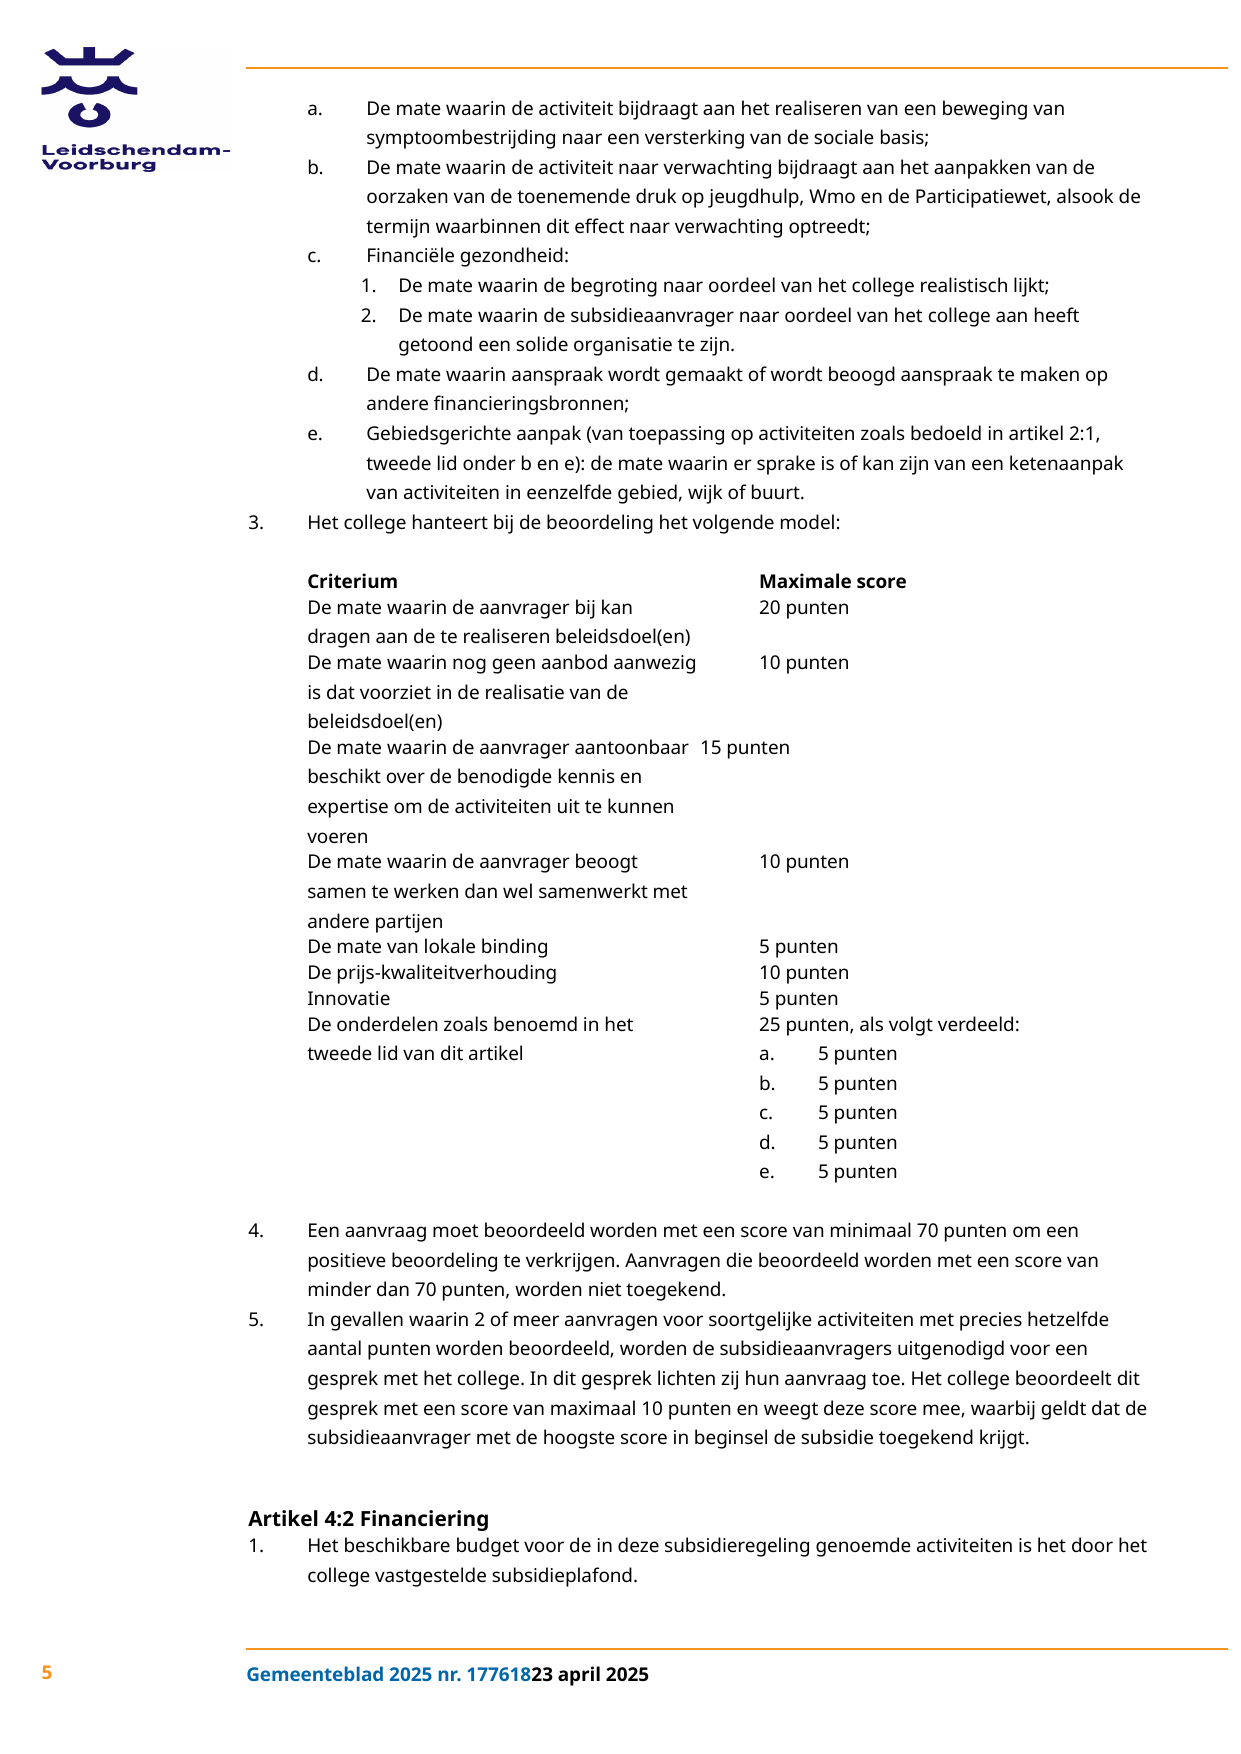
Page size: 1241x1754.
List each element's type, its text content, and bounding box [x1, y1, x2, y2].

list Het college hanteert bij de beoordeling het volgende model: [248, 509, 1152, 535]
list In gevallen waarin 2 of meer aanvragen voor soortgelijke activiteiten met precies hetzelfde aantal punten worden beoordeeld, worden de subsidieaanvragers uitgenodigd voor een gesprek met het college. In dit gesprek lichten zij hun aanvraag toe. Het college beoordeelt dit gesprek met een score van maximaal 10 punten en weegt deze score mee, waarbij geldt dat de subsidieaanvrager met de hoogste score in beginsel de subsidie toegekend krijgt. [248, 1306, 1152, 1450]
table_cell 15 punten [700, 734, 1152, 849]
table_cell De onderdelen zoals benoemd in het tweede lid van dit artikel [248, 1011, 700, 1184]
table_cell 20 punten [700, 594, 1152, 649]
table_cell De mate waarin de aanvrager bij kan dragen aan de te realiseren beleidsdoel(en) [248, 594, 700, 649]
list Gebiedsgerichte aanpak (van toepassing op activiteiten zoals bedoeld in artikel 2:1, tweede lid onder b en e): de mate waarin er sprake is of kan zijn van een ketenaanpak van activiteiten in eenzelfde gebied, wijk of buurt. [307, 420, 1152, 505]
table_header Maximale score [700, 568, 1152, 594]
list De mate waarin de activiteit naar verwachting bijdraagt aan het aanpakken van de oorzaken van de toenemende druk op jeugdhulp, Wmo en de Participatiewet, alsook de termijn waarbinnen dit effect naar verwachting optreedt; [307, 154, 1152, 239]
table_cell 25 punten, als volgt verdeeld: 5 punten 5 punten 5 punten 5 punten 5 punten [700, 1011, 1152, 1184]
text Artikel 4:2 Financiering [248, 1504, 1152, 1533]
list De mate waarin aanspraak wordt gemaakt of wordt beoogd aanspraak te maken op andere financieringsbronnen; [307, 361, 1152, 416]
table_cell De mate waarin nog geen aanbod aanwezig is dat voorziet in de realisatie van de beleidsdoel(en) [248, 649, 700, 734]
table_cell De mate waarin de aanvrager beoogt samen te werken dan wel samenwerkt met andere partijen [248, 849, 700, 933]
list Het beschikbare budget voor de in deze subsidieregeling genoemde activiteiten is het door het college vastgestelde subsidieplafond. [248, 1533, 1152, 1588]
list De mate waarin de begroting naar oordeel van het college realistisch lijkt; [361, 272, 1152, 298]
table_cell 10 punten [700, 959, 1152, 985]
list De mate waarin de subsidieaanvrager naar oordeel van het college aan heeft getoond een solide organisatie te zijn. [361, 302, 1152, 357]
table_cell 10 punten [700, 849, 1152, 933]
list Financiële gezondheid: [307, 243, 1152, 268]
table_cell De prijs-kwaliteitverhouding [248, 959, 700, 985]
table_cell 5 punten [700, 985, 1152, 1011]
list De mate waarin de activiteit bijdraagt aan het realiseren van een beweging van symptoombestrijding naar een versterking van de sociale basis; [307, 95, 1152, 150]
table_cell De mate van lokale binding [248, 934, 700, 959]
table_cell Innovatie [248, 985, 700, 1011]
table_cell 5 punten [700, 934, 1152, 959]
table_cell De mate waarin de aanvrager aantoonbaar beschikt over de benodigde kennis en expertise om de activiteiten uit te kunnen voeren [248, 734, 700, 849]
table_header Criterium [248, 568, 700, 594]
list Een aanvraag moet beoordeeld worden met een score van minimaal 70 punten om een positieve beoordeling te verkrijgen. Aanvragen die beoordeeld worden met een score van minder dan 70 punten, worden niet toegekend. [248, 1217, 1152, 1302]
table_cell 10 punten [700, 649, 1152, 734]
picture [41, 47, 231, 172]
